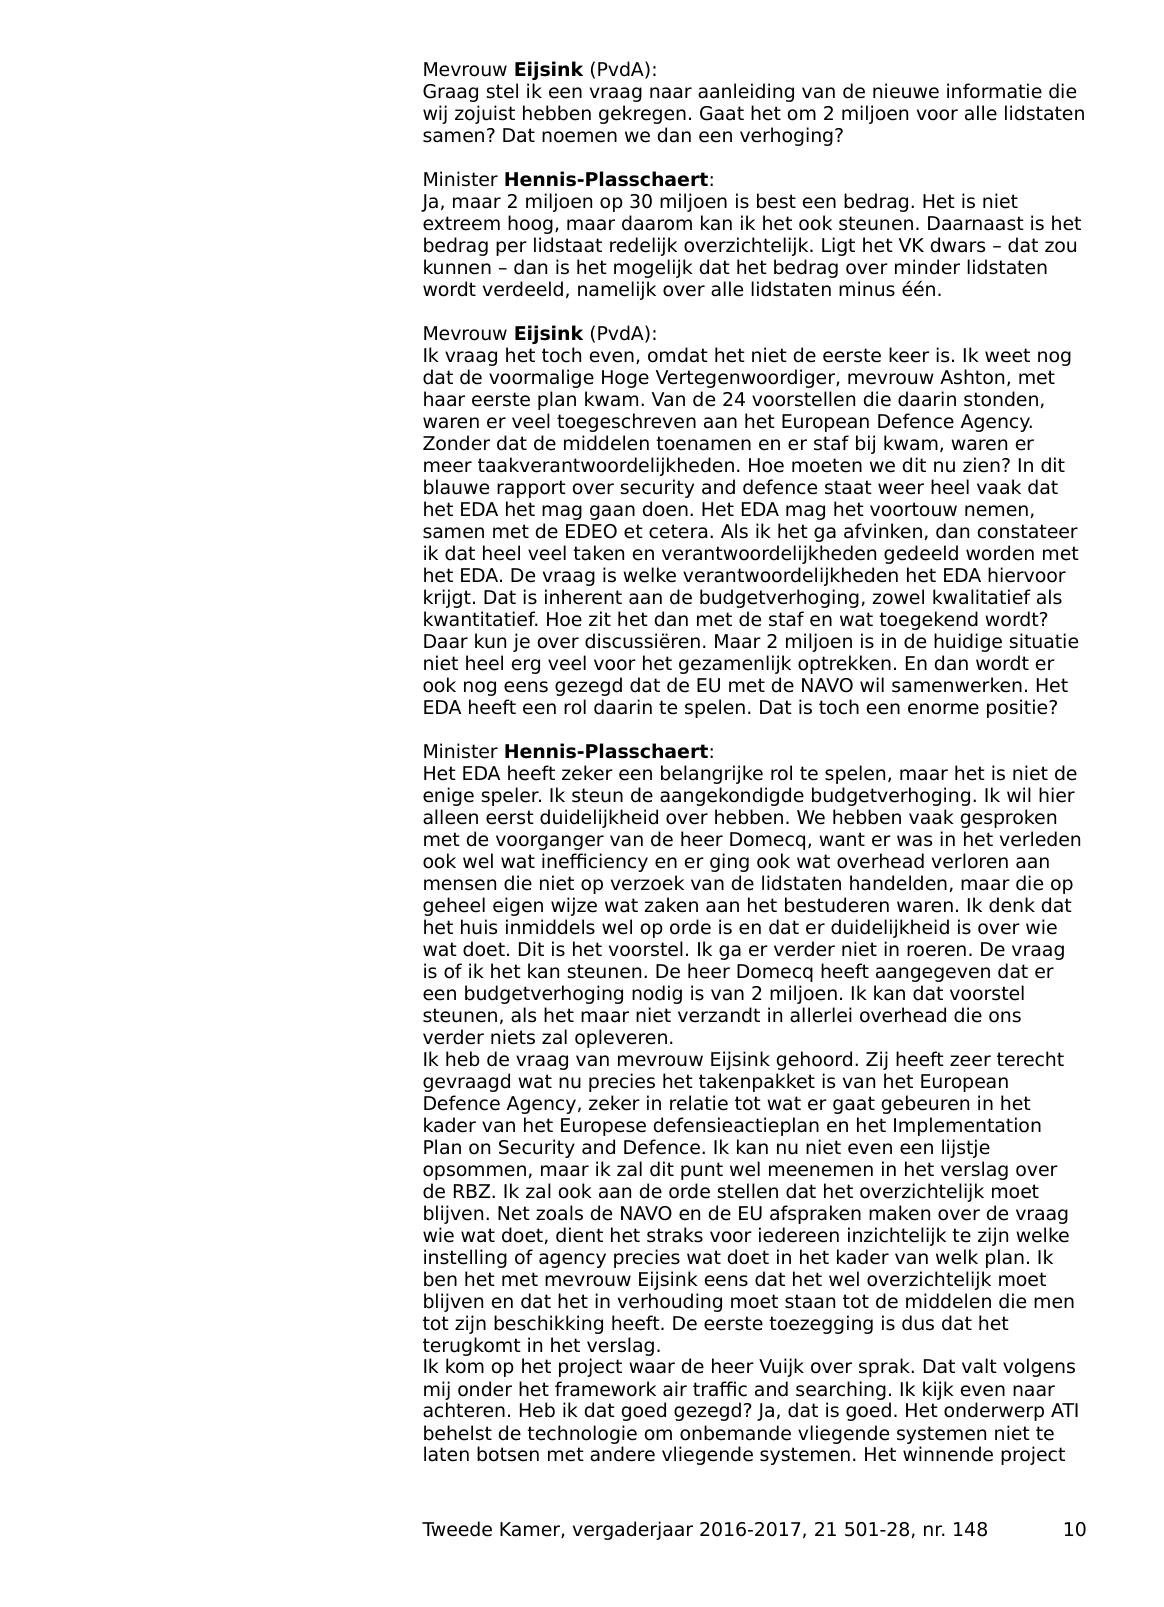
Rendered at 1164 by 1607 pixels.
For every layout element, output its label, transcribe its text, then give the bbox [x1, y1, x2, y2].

text Mevrouw Eijsink (PvdA): [422, 59, 1087, 81]
text Het EDA heeft zeker een belangrijke rol te spelen, maar het is niet de enige speler. Ik steun de aangekondigde budgetverhoging. Ik wil hier alleen eerst duidelijkheid over hebben. We hebben vaak gesproken met de voorganger van de heer Domecq, want er was in het verleden ook wel wat inefficiency en er ging ook wat overhead verloren aan mensen die niet op verzoek van de lidstaten handelden, maar die op geheel eigen wijze wat zaken aan het bestuderen waren. Ik denk dat het huis inmiddels wel op orde is en dat er duidelijkheid is over wie wat doet. Dit is het voorstel. Ik ga er verder niet in roeren. De vraag is of ik het kan steunen. De heer Domecq heeft aangegeven dat er een budgetverhoging nodig is van 2 miljoen. Ik kan dat voorstel steunen, als het maar niet verzandt in allerlei overhead die ons verder niets zal opleveren. [422, 763, 1087, 1049]
text Ja, maar 2 miljoen op 30 miljoen is best een bedrag. Het is niet extreem hoog, maar daarom kan ik het ook steunen. Daarnaast is het bedrag per lidstaat redelijk overzichtelijk. Ligt het VK dwars – dat zou kunnen – dan is het mogelijk dat het bedrag over minder lidstaten wordt verdeeld, namelijk over alle lidstaten minus één. [422, 191, 1087, 301]
text Ik vraag het toch even, omdat het niet de eerste keer is. Ik weet nog dat de voormalige Hoge Vertegenwoordiger, mevrouw Ashton, met haar eerste plan kwam. Van de 24 voorstellen die daarin stonden, waren er veel toegeschreven aan het European Defence Agency. Zonder dat de middelen toenamen en er staf bij kwam, waren er meer taakverantwoordelijkheden. Hoe moeten we dit nu zien? In dit blauwe rapport over security and defence staat weer heel vaak dat het EDA het mag gaan doen. Het EDA mag het voortouw nemen, samen met de EDEO et cetera. Als ik het ga afvinken, dan constateer ik dat heel veel taken en verantwoordelijkheden gedeeld worden met het EDA. De vraag is welke verantwoordelijkheden het EDA hiervoor krijgt. Dat is inherent aan de budgetverhoging, zowel kwalitatief als kwantitatief. Hoe zit het dan met de staf en wat toegekend wordt? Daar kun je over discussiëren. Maar 2 miljoen is in de huidige situatie niet heel erg veel voor het gezamenlijk optrekken. En dan wordt er ook nog eens gezegd dat de EU met de NAVO wil samenwerken. Het EDA heeft een rol daarin te spelen. Dat is toch een enorme positie? [422, 345, 1087, 719]
text Ik heb de vraag van mevrouw Eijsink gehoord. Zij heeft zeer terecht gevraagd wat nu precies het takenpakket is van het European Defence Agency, zeker in relatie tot wat er gaat gebeuren in het kader van het Europese defensieactieplan en het Implementation Plan on Security and Defence. Ik kan nu niet even een lijstje opsommen, maar ik zal dit punt wel meenemen in het verslag over de RBZ. Ik zal ook aan de orde stellen dat het overzichtelijk moet blijven. Net zoals de NAVO en de EU afspraken maken over de vraag wie wat doet, dient het straks voor iedereen inzichtelijk te zijn welke instelling of agency precies wat doet in het kader van welk plan. Ik ben het met mevrouw Eijsink eens dat het wel overzichtelijk moet blijven en dat het in verhouding moet staan tot de middelen die men tot zijn beschikking heeft. De eerste toezegging is dus dat het terugkomt in het verslag. [422, 1049, 1087, 1356]
text Mevrouw Eijsink (PvdA): [422, 323, 1087, 345]
text Graag stel ik een vraag naar aanleiding van de nieuwe informatie die wij zojuist hebben gekregen. Gaat het om 2 miljoen voor alle lidstaten samen? Dat noemen we dan een verhoging? [422, 81, 1087, 147]
text Minister Hennis-Plasschaert: [422, 169, 1087, 191]
text Ik kom op het project waar de heer Vuijk over sprak. Dat valt volgens mij onder het framework air traffic and searching. Ik kijk even naar achteren. Heb ik dat goed gezegd? Ja, dat is goed. Het onderwerp ATI behelst de technologie om onbemande vliegende systemen niet te laten botsen met andere vliegende systemen. Het winnende project [422, 1356, 1087, 1466]
text Minister Hennis-Plasschaert: [422, 741, 1087, 763]
